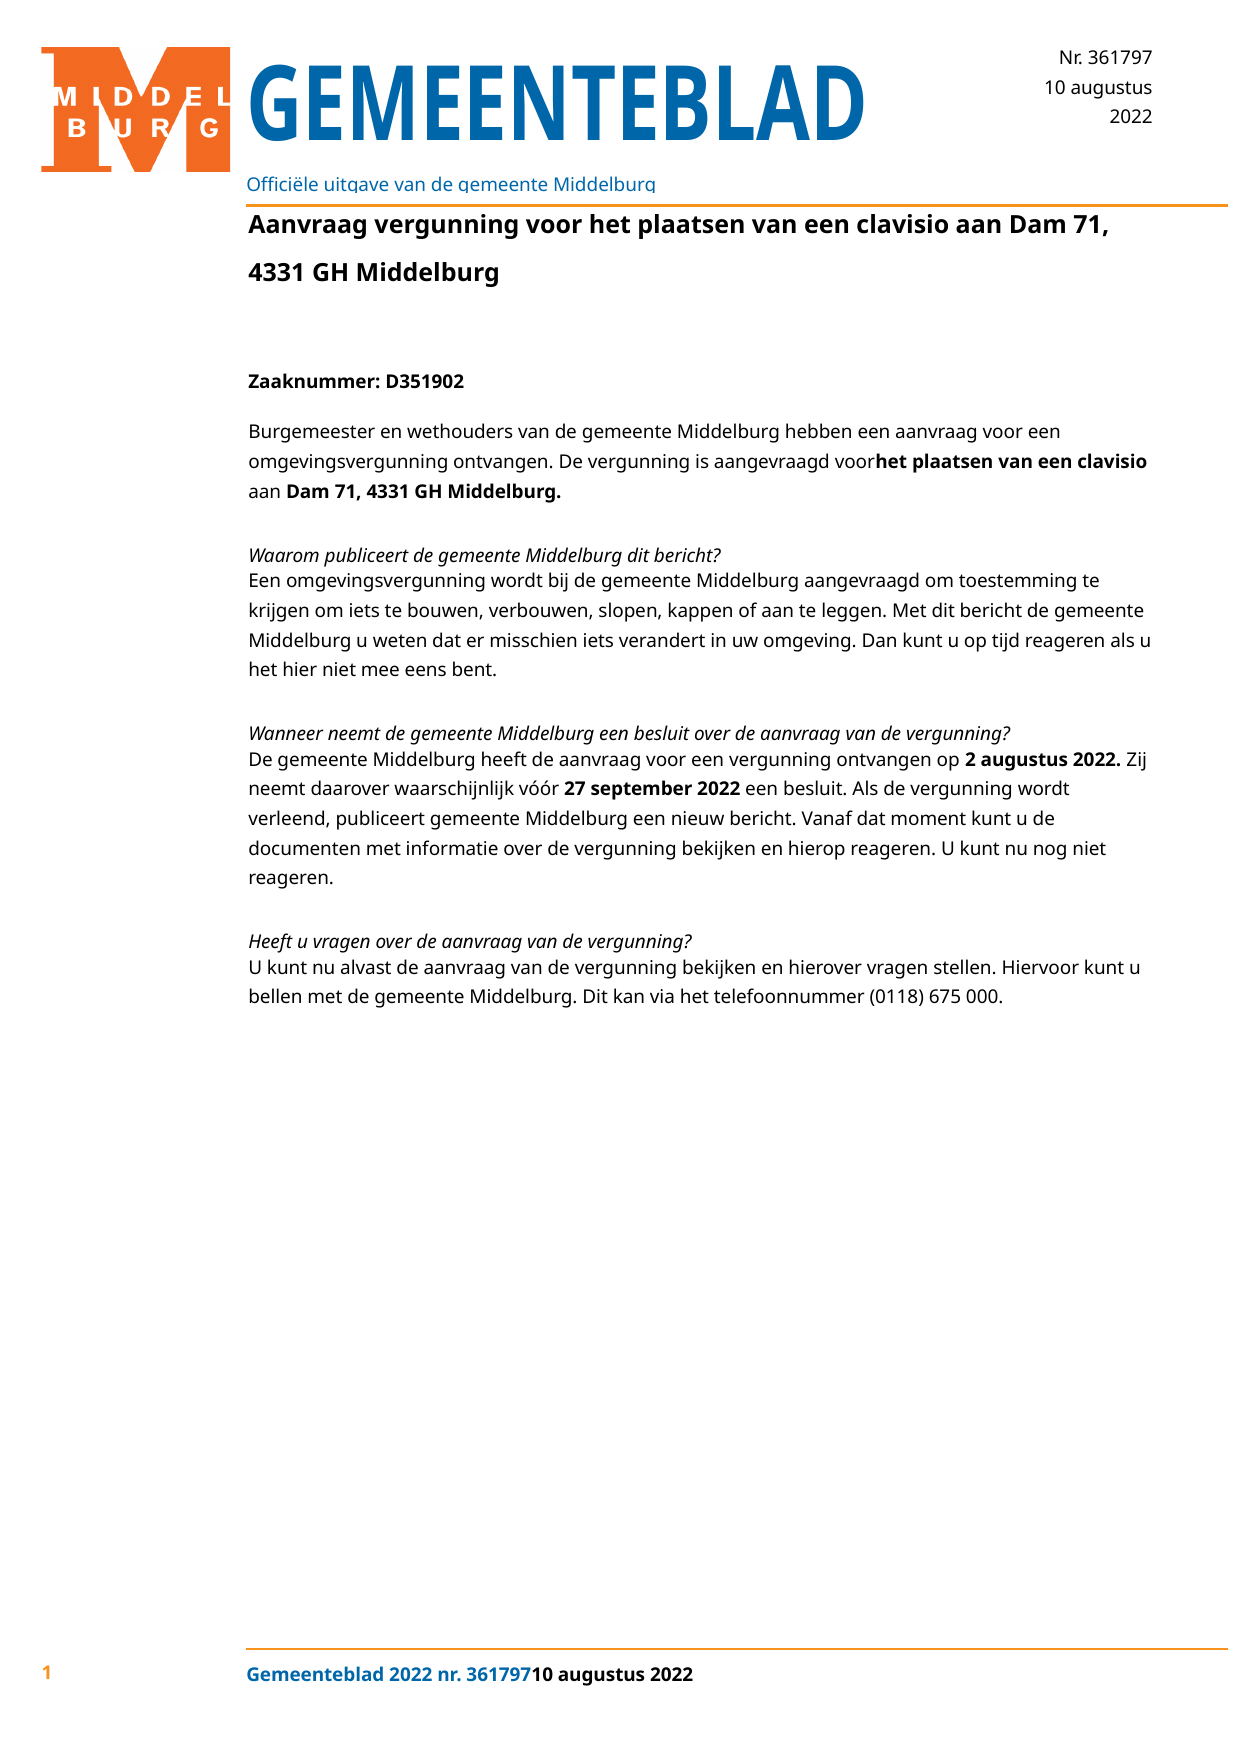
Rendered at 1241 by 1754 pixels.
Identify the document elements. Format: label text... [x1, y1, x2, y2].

text De gemeente Middelburg heeft de aanvraag voor een vergunning ontvangen op 2 augustus 2022. Zij neemt daarover waarschijnlijk vóór 27 september 2022 een besluit. Als de vergunning wordt verleend, publiceert gemeente Middelburg een nieuw bericht. Vanaf dat moment kunt u de documenten met informatie over de vergunning bekijken en hierop reageren. U kunt nu nog niet reageren. [248, 746, 1152, 890]
text Burgemeester en wethouders van de gemeente Middelburg hebben een aanvraag voor een omgevingsvergunning ontvangen. De vergunning is aangevraagd voorhet plaatsen van een clavisio aan Dam 71, 4331 GH Middelburg. [248, 419, 1152, 504]
text Aanvraag vergunning voor het plaatsen van een clavisio aan Dam 71, 4331 GH Middelburg [248, 207, 1152, 288]
text Zaaknummer: D351902 [248, 368, 1152, 394]
text Heeft u vragen over de aanvraag van de vergunning? [248, 928, 1152, 954]
text Wanneer neemt de gemeente Middelburg een besluit over de aanvraag van de vergunning? [248, 720, 1152, 746]
picture [41, 47, 231, 172]
text Waarom publiceert de gemeente Middelburg dit bericht? [248, 542, 1152, 568]
text Een omgevingsvergunning wordt bij de gemeente Middelburg aangevraagd om toestemming te krijgen om iets te bouwen, verbouwen, slopen, kappen of aan te leggen. Met dit bericht de gemeente Middelburg u weten dat er misschien iets verandert in uw omgeving. Dan kunt u op tijd reageren als u het hier niet mee eens bent. [248, 568, 1152, 682]
text U kunt nu alvast de aanvraag van de vergunning bekijken en hierover vragen stellen. Hiervoor kunt u bellen met de gemeente Middelburg. Dit kan via het telefoonnummer (0118) 675 000. [248, 954, 1152, 1009]
